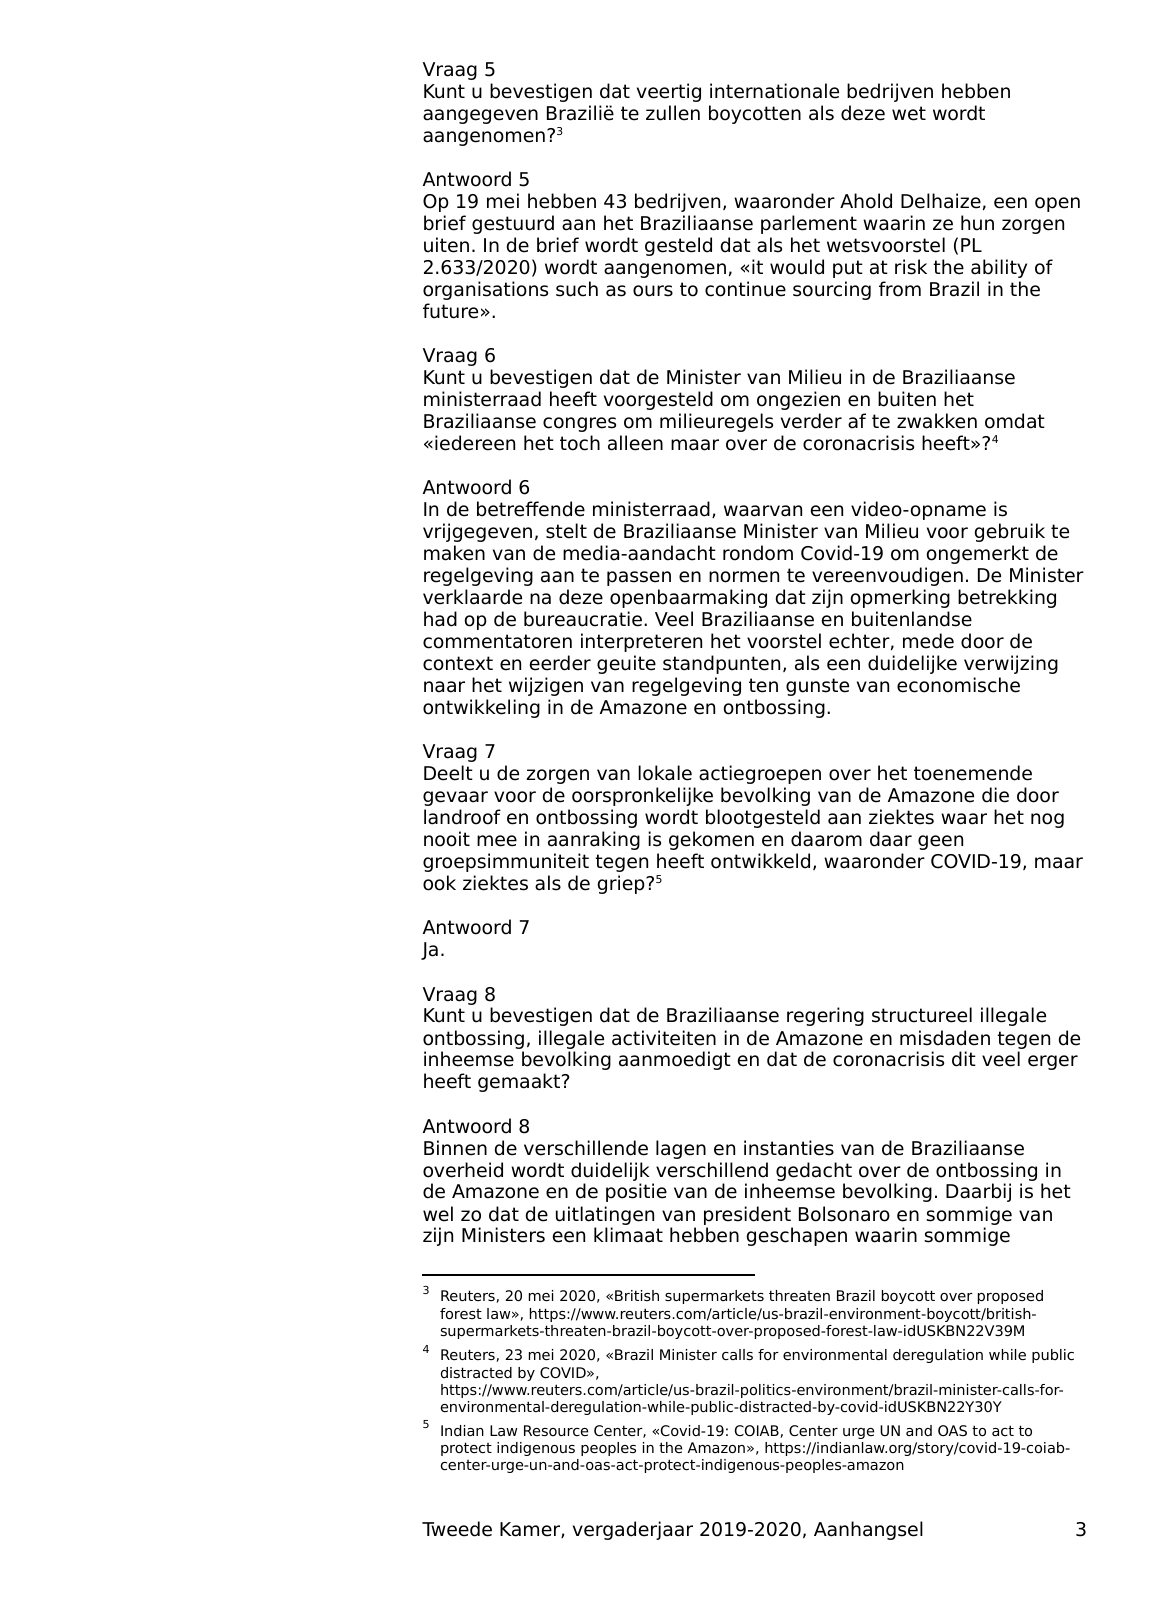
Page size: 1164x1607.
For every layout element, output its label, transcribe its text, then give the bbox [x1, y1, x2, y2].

text Kunt u bevestigen dat de Braziliaanse regering structureel illegale ontbossing, illegale activiteiten in de Amazone en misdaden tegen de inheemse bevolking aanmoedigt en dat de coronacrisis dit veel erger heeft gemaakt? [422, 1005, 1087, 1093]
text Binnen de verschillende lagen en instanties van de Braziliaanse overheid wordt duidelijk verschillend gedacht over de ontbossing in de Amazone en de positie van de inheemse bevolking. Daarbij is het wel zo dat de uitlatingen van president Bolsonaro en sommige van zijn Ministers een klimaat hebben geschapen waarin sommige [422, 1137, 1087, 1247]
text Deelt u de zorgen van lokale actiegroepen over het toenemende gevaar voor de oorspronkelijke bevolking van de Amazone die door landroof en ontbossing wordt blootgesteld aan ziektes waar het nog nooit mee in aanraking is gekomen en daarom daar geen groepsimmuniteit tegen heeft ontwikkeld, waaronder COVID-19, maar ook ziektes als de griep? [422, 763, 1087, 895]
text Vraag 5 [422, 59, 1087, 81]
text In de betreffende ministerraad, waarvan een video-opname is vrijgegeven, stelt de Braziliaanse Minister van Milieu voor gebruik te maken van de media-aandacht rondom Covid-19 om ongemerkt de regelgeving aan te passen en normen te vereenvoudigen. De Minister verklaarde na deze openbaarmaking dat zijn opmerking betrekking had op de bureaucratie. Veel Braziliaanse en buitenlandse commentatoren interpreteren het voorstel echter, mede door de context en eerder geuite standpunten, als een duidelijke verwijzing naar het wijzigen van regelgeving ten gunste van economische ontwikkeling in de Amazone en ontbossing. [422, 499, 1087, 719]
text Antwoord 6 [422, 477, 1087, 499]
text Ja. [422, 939, 1087, 961]
text Indian Law Resource Center, «Covid-19: COIAB, Center urge UN and OAS to act to protect indigenous peoples in the Amazon», https://indianlaw.org/story/covid-19-coiab-center-urge-un-and-oas-act-protect-indigenous-peoples-amazon [422, 1418, 1087, 1474]
text Vraag 8 [422, 983, 1087, 1005]
text Antwoord 7 [422, 917, 1087, 939]
text Reuters, 23 mei 2020, «Brazil Minister calls for environmental deregulation while public distracted by COVID», https://www.reuters.com/article/us-brazil-politics-environment/brazil-minister-calls-for-environmental-deregulation-while-public-distracted-by-covid-idUSKBN22Y30Y [422, 1343, 1087, 1416]
text Kunt u bevestigen dat de Minister van Milieu in de Braziliaanse ministerraad heeft voorgesteld om ongezien en buiten het Braziliaanse congres om milieuregels verder af te zwakken omdat «iedereen het toch alleen maar over de coronacrisis heeft»? [422, 367, 1087, 455]
text Antwoord 5 [422, 169, 1087, 191]
text Op 19 mei hebben 43 bedrijven, waaronder Ahold Delhaize, een open brief gestuurd aan het Braziliaanse parlement waarin ze hun zorgen uiten. In de brief wordt gesteld dat als het wetsvoorstel (PL 2.633/2020) wordt aangenomen, «it would put at risk the ability of organisations such as ours to continue sourcing from Brazil in the future». [422, 191, 1087, 323]
text Kunt u bevestigen dat veertig internationale bedrijven hebben aangegeven Brazilië te zullen boycotten als deze wet wordt aangenomen? [422, 81, 1087, 147]
text Reuters, 20 mei 2020, «British supermarkets threaten Brazil boycott over proposed forest law», https://www.reuters.com/article/us-brazil-environment-boycott/british-supermarkets-threaten-brazil-boycott-over-proposed-forest-law-idUSKBN22V39M [422, 1284, 1087, 1340]
text Vraag 7 [422, 741, 1087, 763]
text Antwoord 8 [422, 1116, 1087, 1137]
text Vraag 6 [422, 345, 1087, 367]
